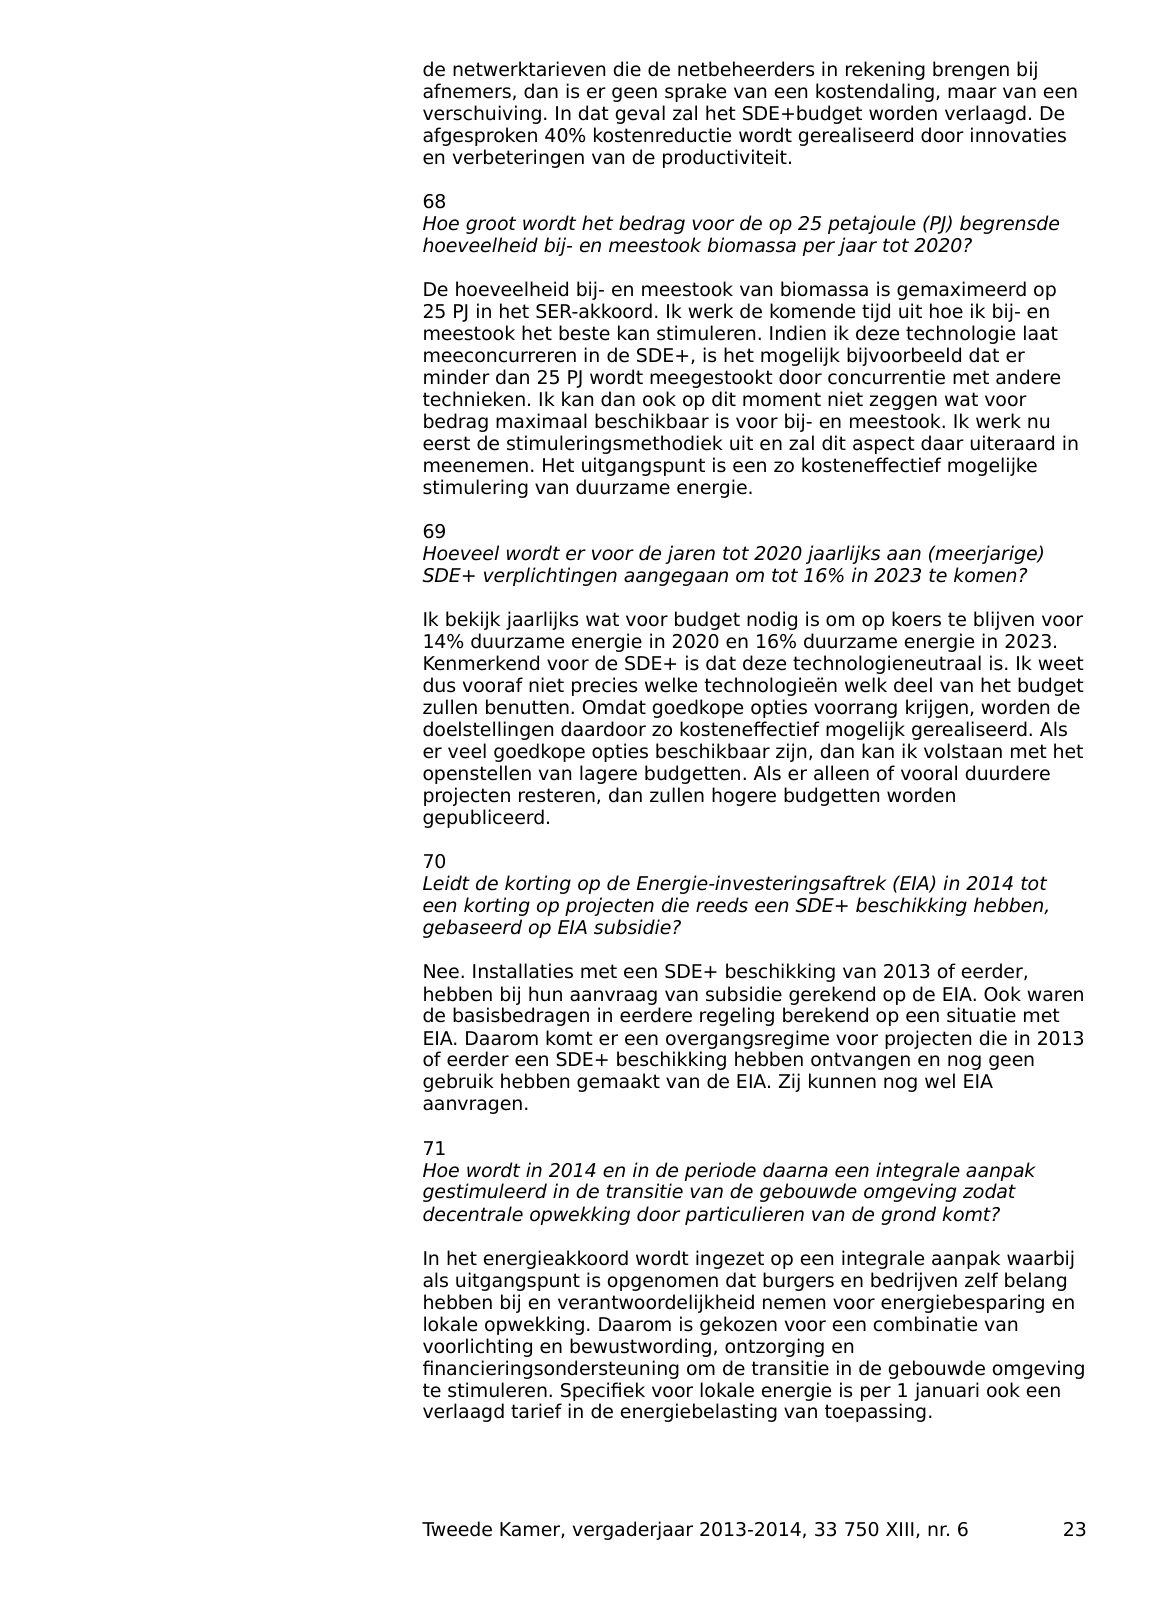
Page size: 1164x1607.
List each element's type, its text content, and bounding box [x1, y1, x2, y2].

text De hoeveelheid bij- en meestook van biomassa is gemaximeerd op 25 PJ in het SER-akkoord. Ik werk de komende tijd uit hoe ik bij- en meestook het beste kan stimuleren. Indien ik deze technologie laat meeconcurreren in de SDE+, is het mogelijk bijvoorbeeld dat er minder dan 25 PJ wordt meegestookt door concurrentie met andere technieken. Ik kan dan ook op dit moment niet zeggen wat voor bedrag maximaal beschikbaar is voor bij- en meestook. Ik werk nu eerst de stimuleringsmethodiek uit en zal dit aspect daar uiteraard in meenemen. Het uitgangspunt is een zo kosteneffectief mogelijke stimulering van duurzame energie. [422, 279, 1087, 499]
text Leidt de korting op de Energie-investeringsaftrek (EIA) in 2014 tot een korting op projecten die reeds een SDE+ beschikking hebben, gebaseerd op EIA subsidie? [422, 873, 1087, 939]
text Hoeveel wordt er voor de jaren tot 2020 jaarlijks aan (meerjarige) SDE+ verplichtingen aangegaan om tot 16% in 2023 te komen? [422, 543, 1087, 587]
text 70 [422, 851, 1087, 873]
text 71 [422, 1137, 1087, 1159]
text Nee. Installaties met een SDE+ beschikking van 2013 of eerder, hebben bij hun aanvraag van subsidie gerekend op de EIA. Ook waren de basisbedragen in eerdere regeling berekend op een situatie met EIA. Daarom komt er een overgangsregime voor projecten die in 2013 of eerder een SDE+ beschikking hebben ontvangen en nog geen gebruik hebben gemaakt van de EIA. Zij kunnen nog wel EIA aanvragen. [422, 961, 1087, 1115]
text Ik bekijk jaarlijks wat voor budget nodig is om op koers te blijven voor 14% duurzame energie in 2020 en 16% duurzame energie in 2023. Kenmerkend voor de SDE+ is dat deze technologieneutraal is. Ik weet dus vooraf niet precies welke technologieën welk deel van het budget zullen benutten. Omdat goedkope opties voorrang krijgen, worden de doelstellingen daardoor zo kosteneffectief mogelijk gerealiseerd. Als er veel goedkope opties beschikbaar zijn, dan kan ik volstaan met het openstellen van lagere budgetten. Als er alleen of vooral duurdere projecten resteren, dan zullen hogere budgetten worden gepubliceerd. [422, 609, 1087, 829]
text 68 [422, 191, 1087, 213]
text de netwerktarieven die de netbeheerders in rekening brengen bij afnemers, dan is er geen sprake van een kostendaling, maar van een verschuiving. In dat geval zal het SDE+budget worden verlaagd. De afgesproken 40% kostenreductie wordt gerealiseerd door innovaties en verbeteringen van de productiviteit. [422, 59, 1087, 169]
text Hoe groot wordt het bedrag voor de op 25 petajoule (PJ) begrensde hoeveelheid bij- en meestook biomassa per jaar tot 2020? [422, 213, 1087, 257]
text In het energieakkoord wordt ingezet op een integrale aanpak waarbij als uitgangspunt is opgenomen dat burgers en bedrijven zelf belang hebben bij en verantwoordelijkheid nemen voor energiebesparing en lokale opwekking. Daarom is gekozen voor een combinatie van voorlichting en bewustwording, ontzorging en financieringsondersteuning om de transitie in de gebouwde omgeving te stimuleren. Specifiek voor lokale energie is per 1 januari ook een verlaagd tarief in de energiebelasting van toepassing. [422, 1248, 1087, 1423]
text Hoe wordt in 2014 en in de periode daarna een integrale aanpak gestimuleerd in de transitie van de gebouwde omgeving zodat decentrale opwekking door particulieren van de grond komt? [422, 1159, 1087, 1225]
text 69 [422, 521, 1087, 543]
